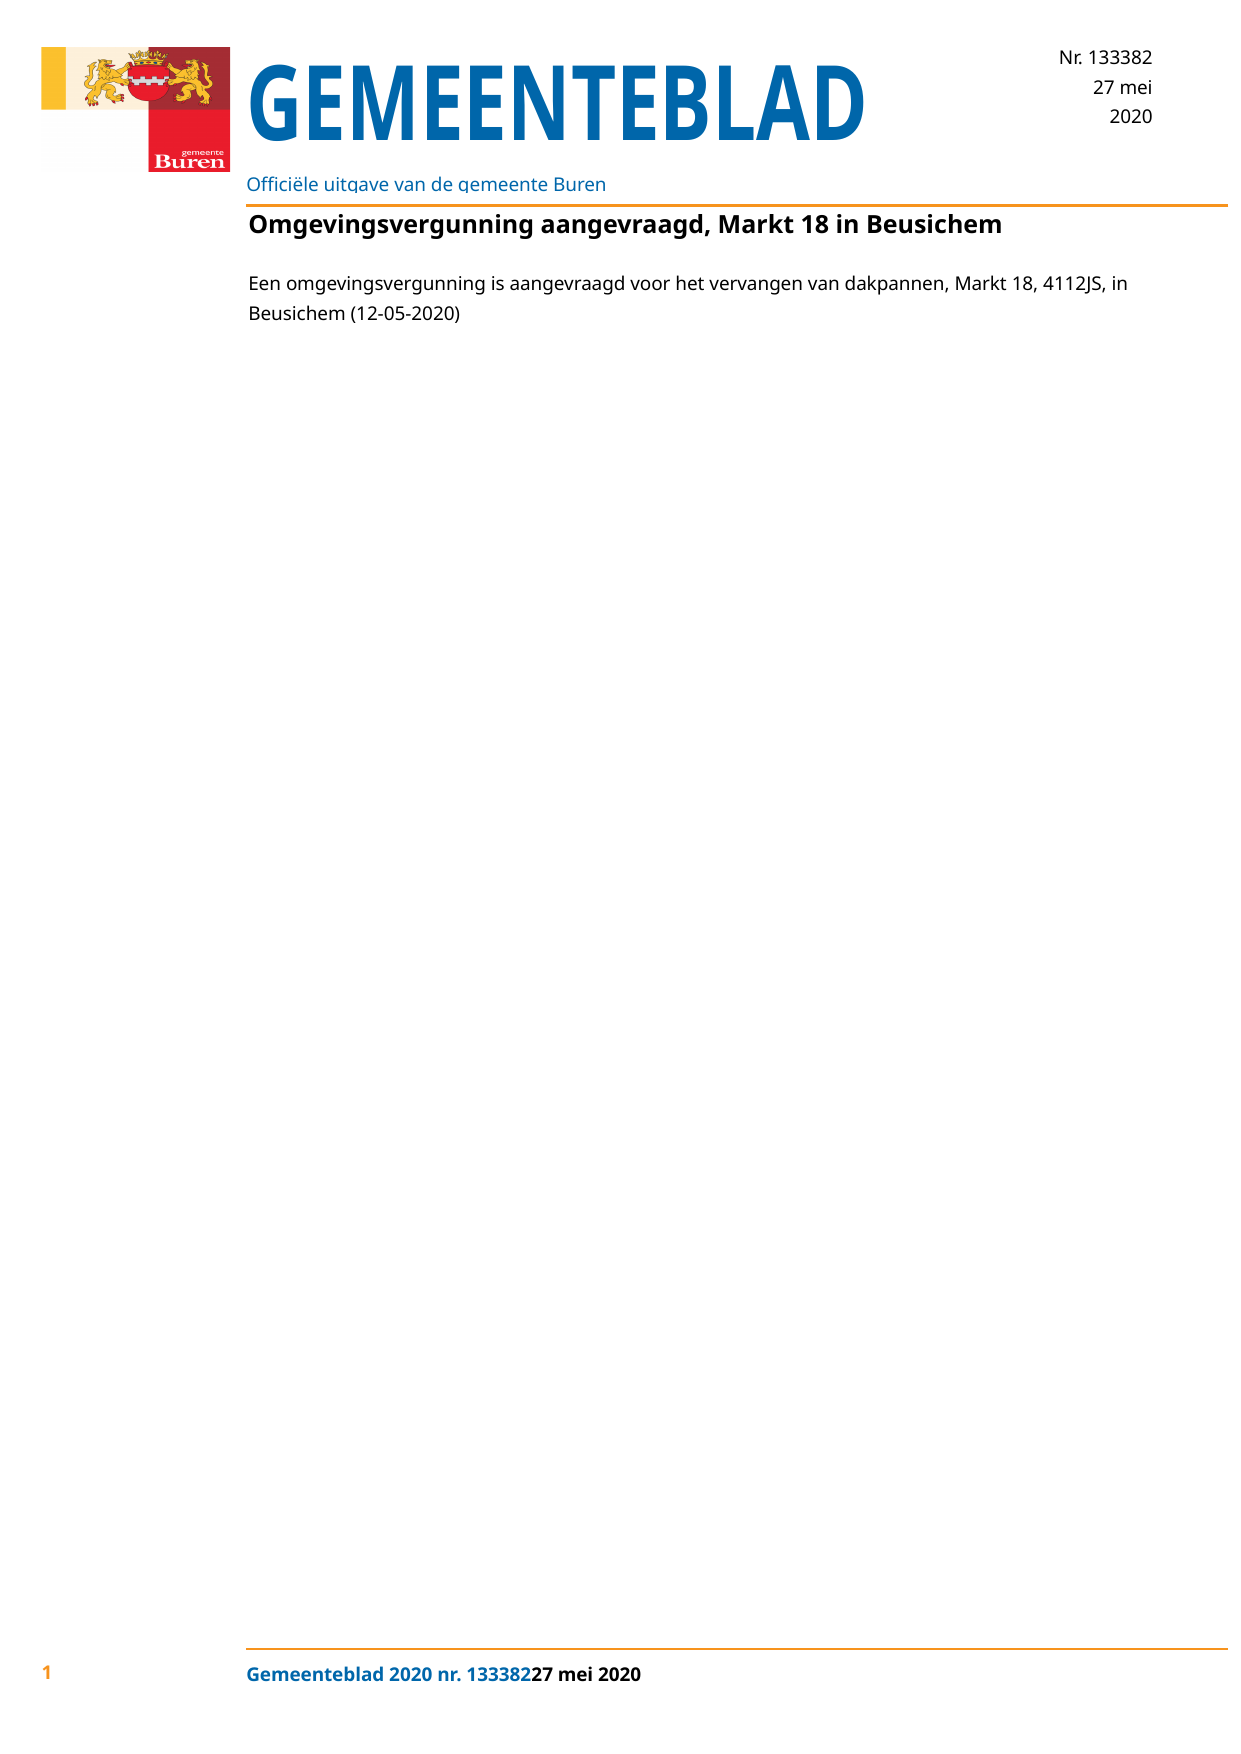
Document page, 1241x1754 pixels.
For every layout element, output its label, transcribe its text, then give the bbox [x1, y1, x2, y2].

text Een omgevingsvergunning is aangevraagd voor het vervangen van dakpannen, Markt 18, 4112JS, in Beusichem (12-05-2020) [248, 270, 1152, 326]
picture [41, 47, 231, 172]
text Omgevingsvergunning aangevraagd, Markt 18 in Beusichem [248, 207, 1152, 241]
